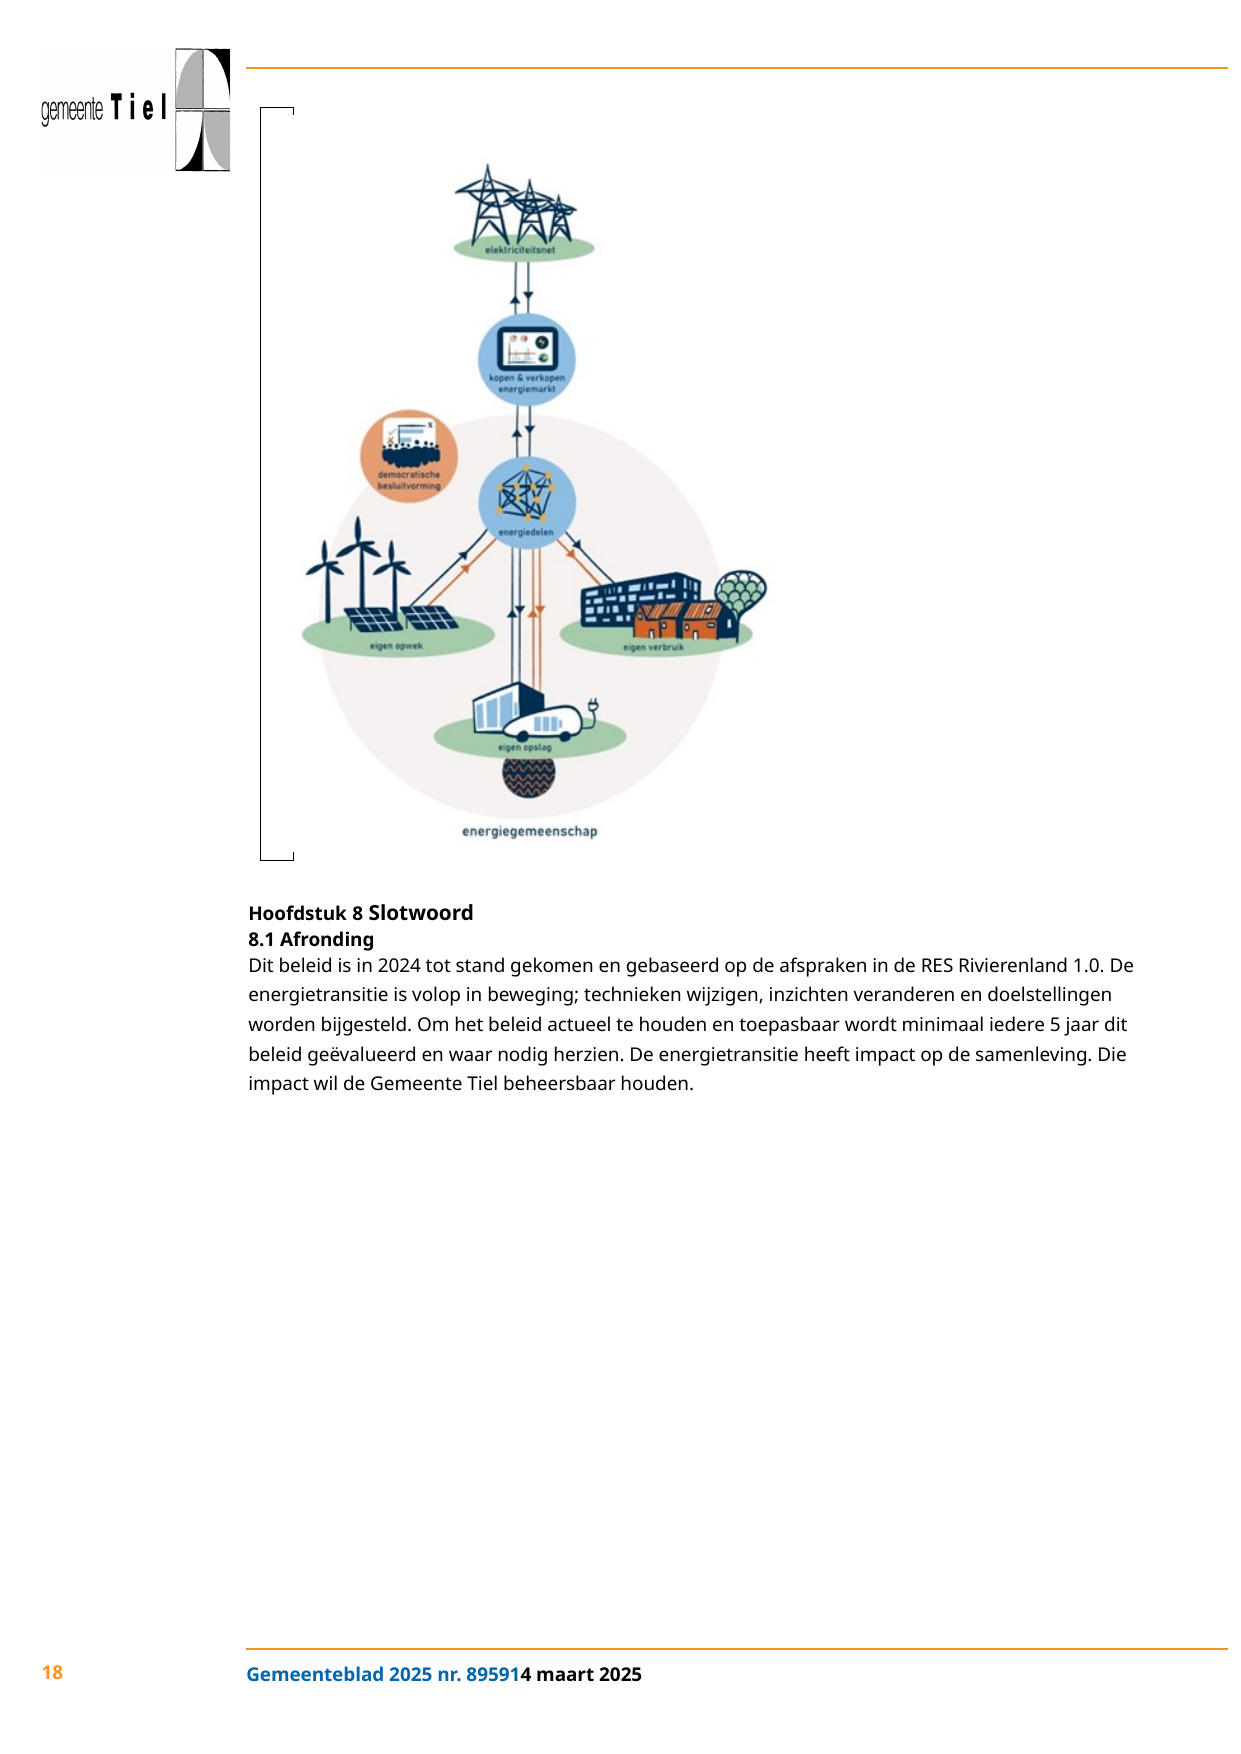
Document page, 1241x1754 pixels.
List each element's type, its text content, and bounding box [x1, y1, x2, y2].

text Hoofdstuk 8 Slotwoord [248, 898, 1152, 926]
picture [268, 115, 801, 852]
picture [41, 47, 231, 172]
text 8.1 Afronding [248, 926, 1152, 952]
text Dit beleid is in 2024 tot stand gekomen en gebaseerd op de afspraken in de RES Rivierenland 1.0. De energietransitie is volop in beweging; technieken wijzigen, inzichten veranderen en doelstellingen worden bijgesteld. Om het beleid actueel te houden en toepasbaar wordt minimaal iedere 5 jaar dit beleid geëvalueerd en waar nodig herzien. De energietransitie heeft impact op de samenleving. Die impact wil de Gemeente Tiel beheersbaar houden. [248, 952, 1152, 1096]
